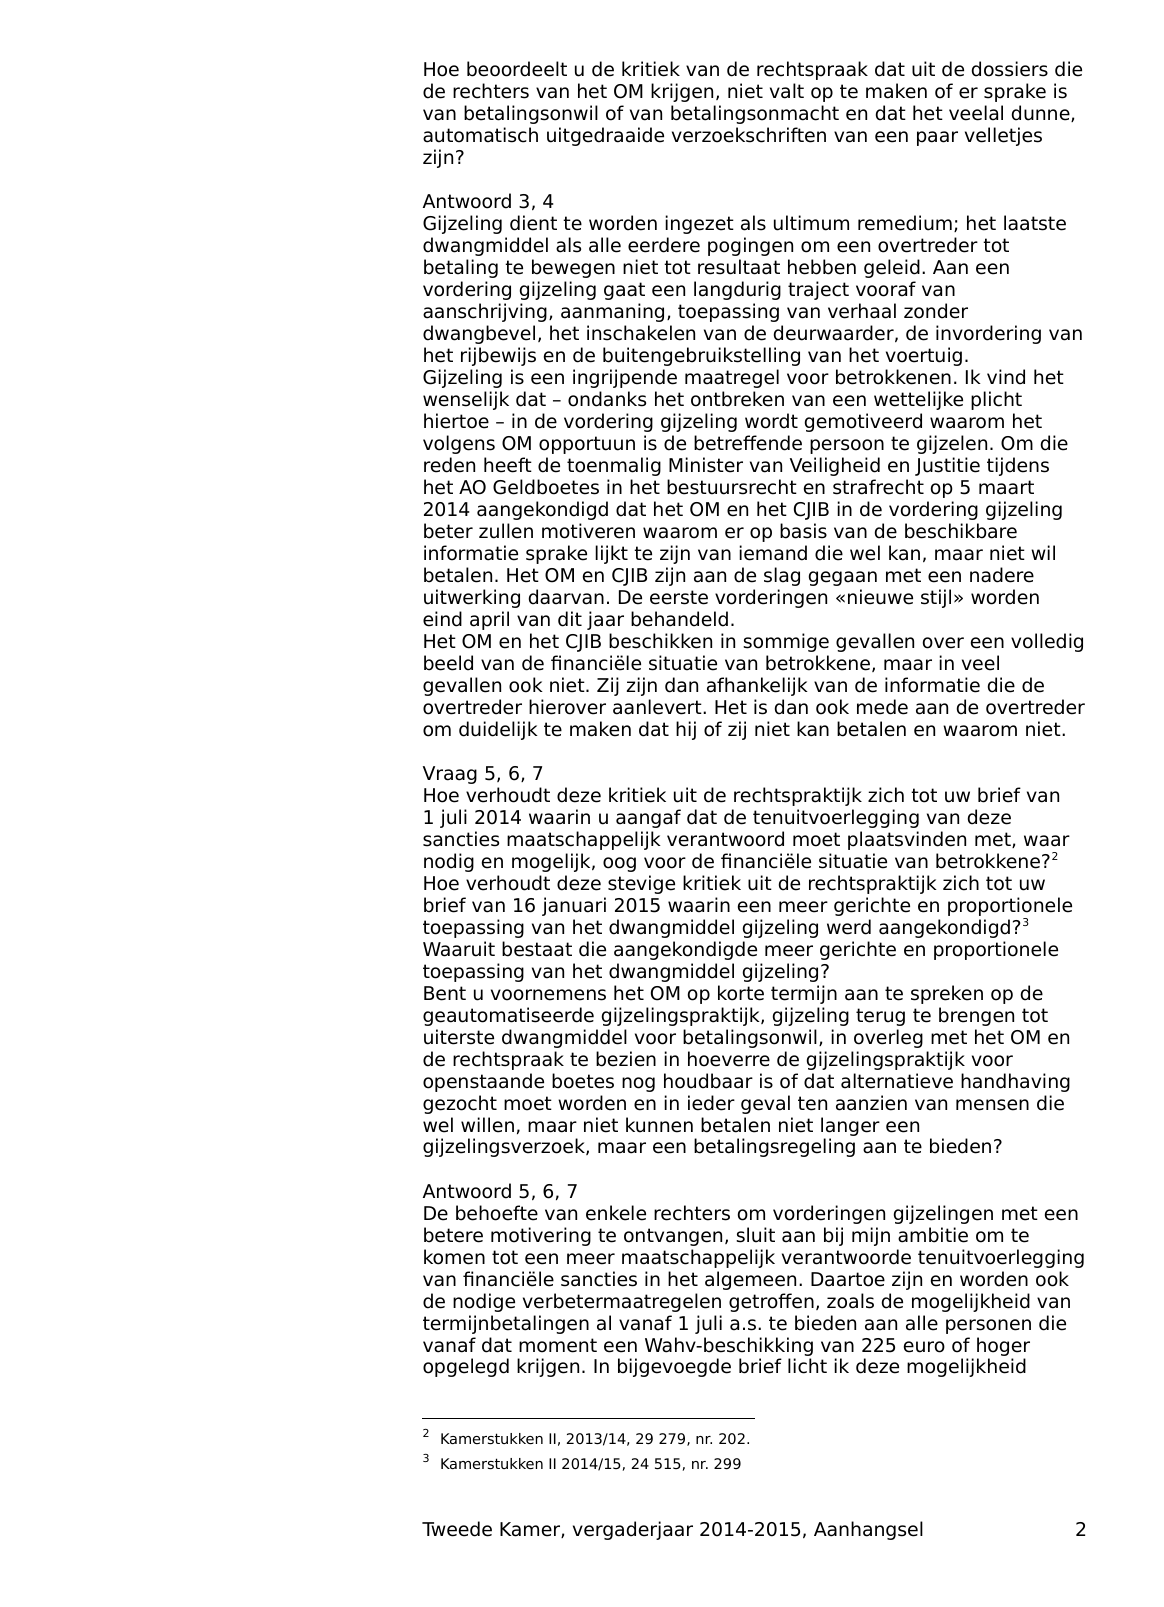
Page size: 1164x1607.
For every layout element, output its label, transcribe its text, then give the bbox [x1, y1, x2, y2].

text Gijzeling dient te worden ingezet als ultimum remedium; het laatste dwangmiddel als alle eerdere pogingen om een overtreder tot betaling te bewegen niet tot resultaat hebben geleid. Aan een vordering gijzeling gaat een langdurig traject vooraf van aanschrijving, aanmaning, toepassing van verhaal zonder dwangbevel, het inschakelen van de deurwaarder, de invordering van het rijbewijs en de buitengebruikstelling van het voertuig. [422, 213, 1087, 367]
text De behoefte van enkele rechters om vorderingen gijzelingen met een betere motivering te ontvangen, sluit aan bij mijn ambitie om te komen tot een meer maatschappelijk verantwoorde tenuitvoerlegging van financiële sancties in het algemeen. Daartoe zijn en worden ook de nodige verbetermaatregelen getroffen, zoals de mogelijkheid van termijnbetalingen al vanaf 1 juli a.s. te bieden aan alle personen die vanaf dat moment een Wahv-beschikking van 225 euro of hoger opgelegd krijgen. In bijgevoegde brief licht ik deze mogelijkheid [422, 1203, 1087, 1378]
text Het OM en het CJIB beschikken in sommige gevallen over een volledig beeld van de financiële situatie van betrokkene, maar in veel gevallen ook niet. Zij zijn dan afhankelijk van de informatie die de overtreder hierover aanlevert. Het is dan ook mede aan de overtreder om duidelijk te maken dat hij of zij niet kan betalen en waarom niet. [422, 631, 1087, 741]
text Hoe beoordeelt u de kritiek van de rechtspraak dat uit de dossiers die de rechters van het OM krijgen, niet valt op te maken of er sprake is van betalingsonwil of van betalingsonmacht en dat het veelal dunne, automatisch uitgedraaide verzoekschriften van een paar velletjes zijn? [422, 59, 1087, 169]
text Kamerstukken II, 2013/14, 29 279, nr. 202. [422, 1427, 1087, 1449]
text Antwoord 5, 6, 7 [422, 1181, 1087, 1203]
text Gijzeling is een ingrijpende maatregel voor betrokkenen. Ik vind het wenselijk dat – ondanks het ontbreken van een wettelijke plicht hiertoe – in de vordering gijzeling wordt gemotiveerd waarom het volgens OM opportuun is de betreffende persoon te gijzelen. Om die reden heeft de toenmalig Minister van Veiligheid en Justitie tijdens het AO Geldboetes in het bestuursrecht en strafrecht op 5 maart 2014 aangekondigd dat het OM en het CJIB in de vordering gijzeling beter zullen motiveren waarom er op basis van de beschikbare informatie sprake lijkt te zijn van iemand die wel kan, maar niet wil betalen. Het OM en CJIB zijn aan de slag gegaan met een nadere uitwerking daarvan. De eerste vorderingen «nieuwe stijl» worden eind april van dit jaar behandeld. [422, 367, 1087, 631]
text Antwoord 3, 4 [422, 191, 1087, 213]
text Bent u voornemens het OM op korte termijn aan te spreken op de geautomatiseerde gijzelingspraktijk, gijzeling terug te brengen tot uiterste dwangmiddel voor betalingsonwil, in overleg met het OM en de rechtspraak te bezien in hoeverre de gijzelingspraktijk voor openstaande boetes nog houdbaar is of dat alternatieve handhaving gezocht moet worden en in ieder geval ten aanzien van mensen die wel willen, maar niet kunnen betalen niet langer een gijzelingsverzoek, maar een betalingsregeling aan te bieden? [422, 983, 1087, 1158]
text Hoe verhoudt deze stevige kritiek uit de rechtspraktijk zich tot uw brief van 16 januari 2015 waarin een meer gerichte en proportionele toepassing van het dwangmiddel gijzeling werd aangekondigd? Waaruit bestaat die aangekondigde meer gerichte en proportionele toepassing van het dwangmiddel gijzeling? [422, 873, 1087, 983]
text Kamerstukken II 2014/15, 24 515, nr. 299 [422, 1452, 1087, 1474]
text Hoe verhoudt deze kritiek uit de rechtspraktijk zich tot uw brief van 1 juli 2014 waarin u aangaf dat de tenuitvoerlegging van deze sancties maatschappelijk verantwoord moet plaatsvinden met, waar nodig en mogelijk, oog voor de financiële situatie van betrokkene? [422, 785, 1087, 873]
text Vraag 5, 6, 7 [422, 763, 1087, 785]
